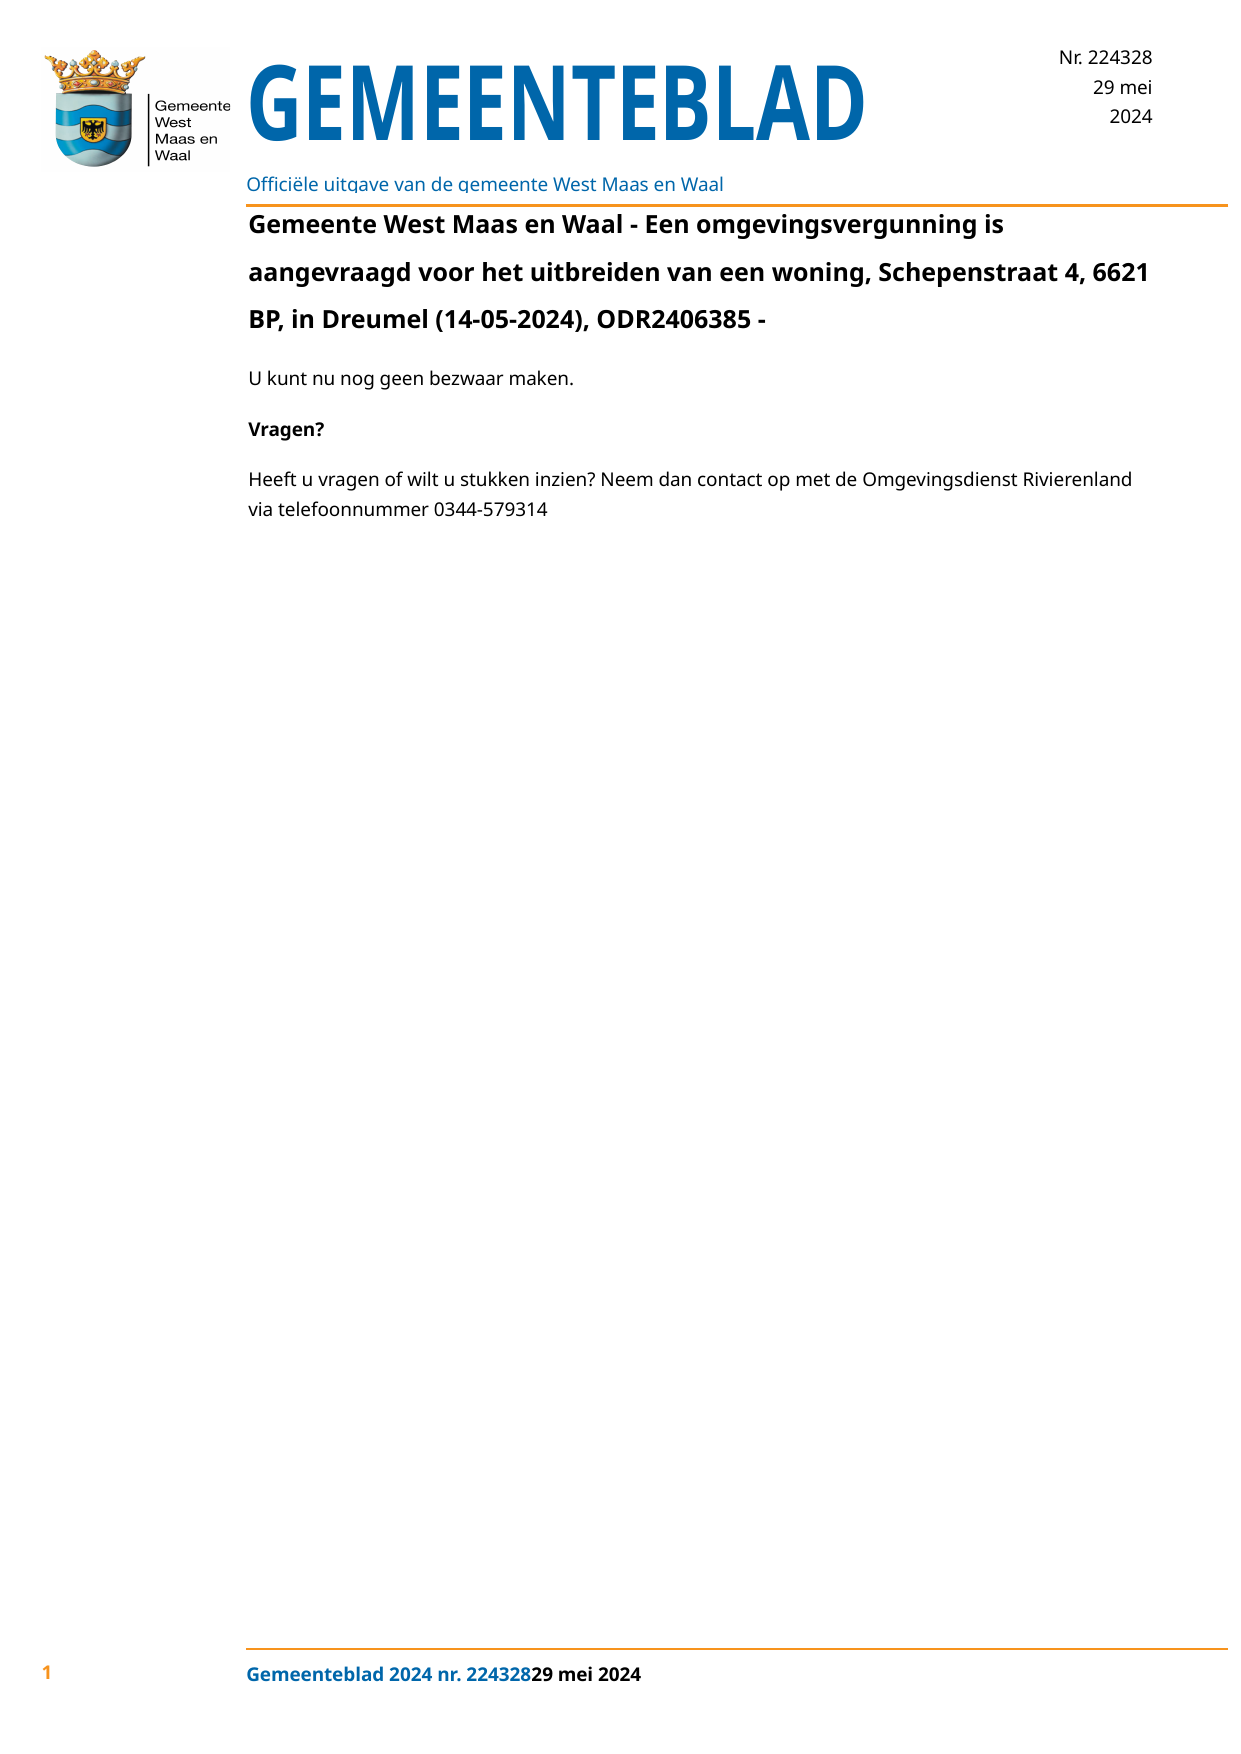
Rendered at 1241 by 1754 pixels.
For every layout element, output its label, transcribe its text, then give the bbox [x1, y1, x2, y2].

text Heeft u vragen of wilt u stukken inzien? Neem dan contact op met de Omgevingsdienst Rivierenland via telefoonnummer 0344-579314 [248, 466, 1152, 522]
text U kunt nu nog geen bezwaar maken. [248, 366, 1152, 391]
picture [41, 47, 231, 172]
text Vragen? [248, 416, 1152, 442]
text Gemeente West Maas en Waal - Een omgevingsvergunning is aangevraagd voor het uitbreiden van een woning, Schepenstraat 4, 6621 BP, in Dreumel (14-05-2024), ODR2406385 - [248, 207, 1152, 336]
